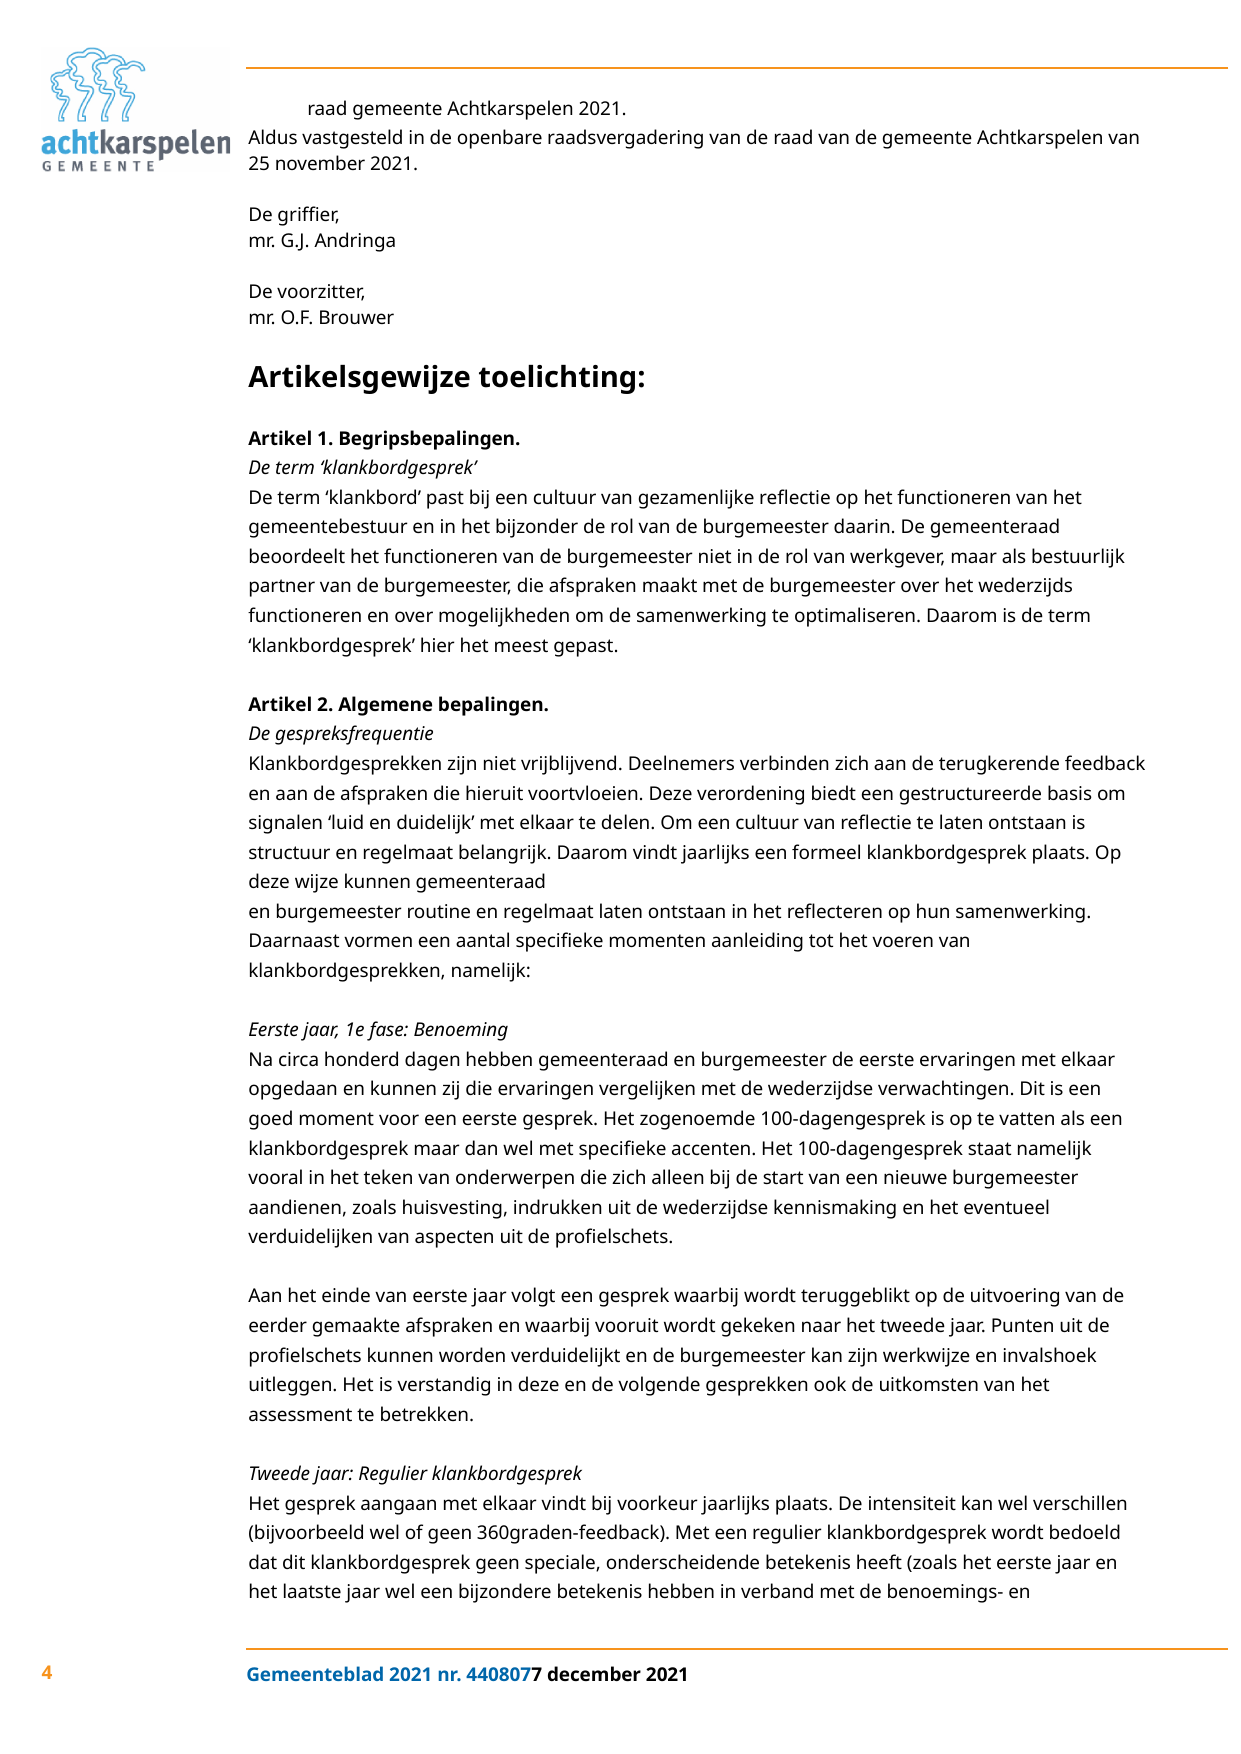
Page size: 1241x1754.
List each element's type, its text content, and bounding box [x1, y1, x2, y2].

text Aldus vastgesteld in de openbare raadsvergadering van de raad van de gemeente Achtkarspelen van 25 november 2021. [248, 124, 1152, 176]
text Klankbordgesprekken zijn niet vrijblijvend. Deelnemers verbinden zich aan de terugkerende feedback en aan de afspraken die hieruit voortvloeien. Deze verordening biedt een gestructureerde basis om signalen ‘luid en duidelijk’ met elkaar te delen. Om een cultuur van reflectie te laten ontstaan is structuur en regelmaat belangrijk. Daarom vindt jaarlijks een formeel klankbordgesprek plaats. Op deze wijze kunnen gemeenteraad [248, 750, 1152, 894]
text Tweede jaar: Regulier klankbordgesprek [248, 1460, 1152, 1486]
text De gespreksfrequentie [248, 721, 1152, 746]
text Artikel 2. Algemene bepalingen. [248, 691, 1152, 717]
text en burgemeester routine en regelmaat laten ontstaan in het reflecteren op hun samenwerking. [248, 898, 1152, 924]
text Het gesprek aangaan met elkaar vindt bij voorkeur jaarlijks plaats. De intensiteit kan wel verschillen (bijvoorbeeld wel of geen 360graden-feedback). Met een regulier klankbordgesprek wordt bedoeld dat dit klankbordgesprek geen speciale, onderscheidende betekenis heeft (zoals het eerste jaar en het laatste jaar wel een bijzondere betekenis hebben in verband met de benoemings- en [248, 1490, 1152, 1604]
text Artikelsgewijze toelichting: [248, 356, 1152, 396]
text Eerste jaar, 1e fase: Benoeming [248, 1016, 1152, 1042]
text Aan het einde van eerste jaar volgt een gesprek waarbij wordt teruggeblikt op de uitvoering van de eerder gemaakte afspraken en waarbij vooruit wordt gekeken naar het tweede jaar. Punten uit de profielschets kunnen worden verduidelijkt en de burgemeester kan zijn werkwijze en invalshoek uitleggen. Het is verstandig in deze en de volgende gesprekken ook de uitkomsten van het assessment te betrekken. [248, 1283, 1152, 1427]
text mr. O.F. Brouwer [248, 304, 1152, 330]
picture [41, 47, 231, 172]
text De griffier, [248, 202, 1152, 227]
text De term ‘klankbordgesprek’ [248, 454, 1152, 480]
text Na circa honderd dagen hebben gemeenteraad en burgemeester de eerste ervaringen met elkaar opgedaan en kunnen zij die ervaringen vergelijken met de wederzijdse verwachtingen. Dit is een goed moment voor een eerste gesprek. Het zogenoemde 100-dagengesprek is op te vatten als een klankbordgesprek maar dan wel met specifieke accenten. Het 100-dagengesprek staat namelijk vooral in het teken van onderwerpen die zich alleen bij de start van een nieuwe burgemeester aandienen, zoals huisvesting, indrukken uit de wederzijdse kennismaking en het eventueel verduidelijken van aspecten uit de profielschets. [248, 1046, 1152, 1249]
text De voorzitter, [248, 279, 1152, 304]
list raad gemeente Achtkarspelen 2021. [248, 95, 1152, 121]
text Daarnaast vormen een aantal specifieke momenten aanleiding tot het voeren van klankbordgesprekken, namelijk: [248, 928, 1152, 983]
text mr. G.J. Andringa [248, 227, 1152, 253]
text De term ‘klankbord’ past bij een cultuur van gezamenlijke reflectie op het functioneren van het gemeentebestuur en in het bijzonder de rol van de burgemeester daarin. De gemeenteraad beoordeelt het functioneren van de burgemeester niet in de rol van werkgever, maar als bestuurlijk partner van de burgemeester, die afspraken maakt met de burgemeester over het wederzijds functioneren en over mogelijkheden om de samenwerking te optimaliseren. Daarom is de term ‘klankbordgesprek’ hier het meest gepast. [248, 484, 1152, 658]
text Artikel 1. Begripsbepalingen. [248, 425, 1152, 451]
